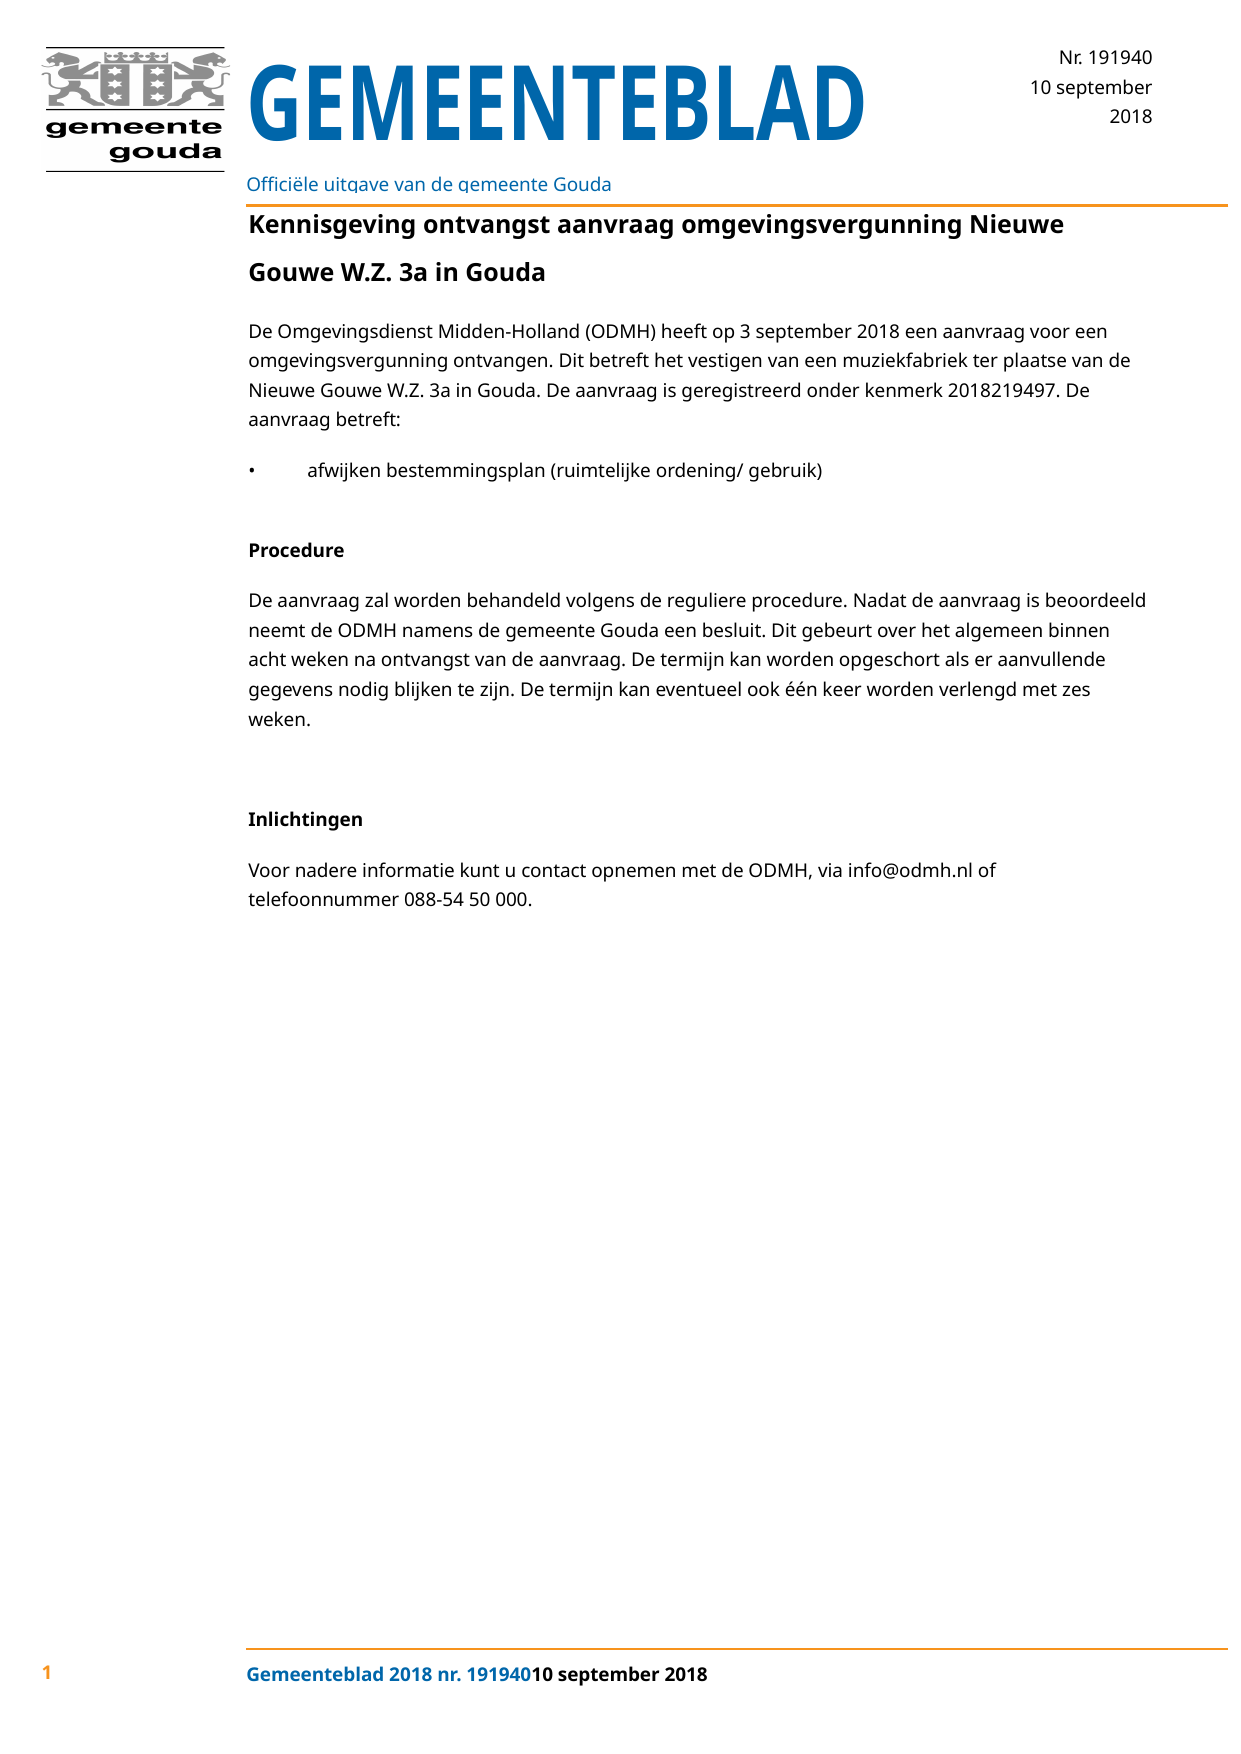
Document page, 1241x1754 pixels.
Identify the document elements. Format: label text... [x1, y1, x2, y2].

text Inlichtingen [248, 807, 1152, 832]
text Procedure [248, 537, 1152, 563]
text Kennisgeving ontvangst aanvraag omgevingsvergunning Nieuwe Gouwe W.Z. 3a in Gouda [248, 207, 1152, 288]
picture [41, 47, 231, 172]
list afwijken bestemmingsplan (ruimtelijke ordening/ gebruik) [248, 457, 1152, 483]
text De aanvraag zal worden behandeld volgens de reguliere procedure. Nadat de aanvraag is beoordeeld neemt de ODMH namens de gemeente Gouda een besluit. Dit gebeurt over het algemeen binnen acht weken na ontvangst van de aanvraag. De termijn kan worden opgeschort als er aanvullende gegevens nodig blijken te zijn. De termijn kan eventueel ook één keer worden verlengd met zes weken. [248, 587, 1152, 732]
text De Omgevingsdienst Midden-Holland (ODMH) heeft op 3 september 2018 een aanvraag voor een omgevingsvergunning ontvangen. Dit betreft het vestigen van een muziekfabriek ter plaatse van de Nieuwe Gouwe W.Z. 3a in Gouda. De aanvraag is geregistreerd onder kenmerk 2018219497. De aanvraag betreft: [248, 318, 1152, 432]
text Voor nadere informatie kunt u contact opnemen met de ODMH, via info@odmh.nl of telefoonnummer 088-54 50 000. [248, 857, 1152, 912]
